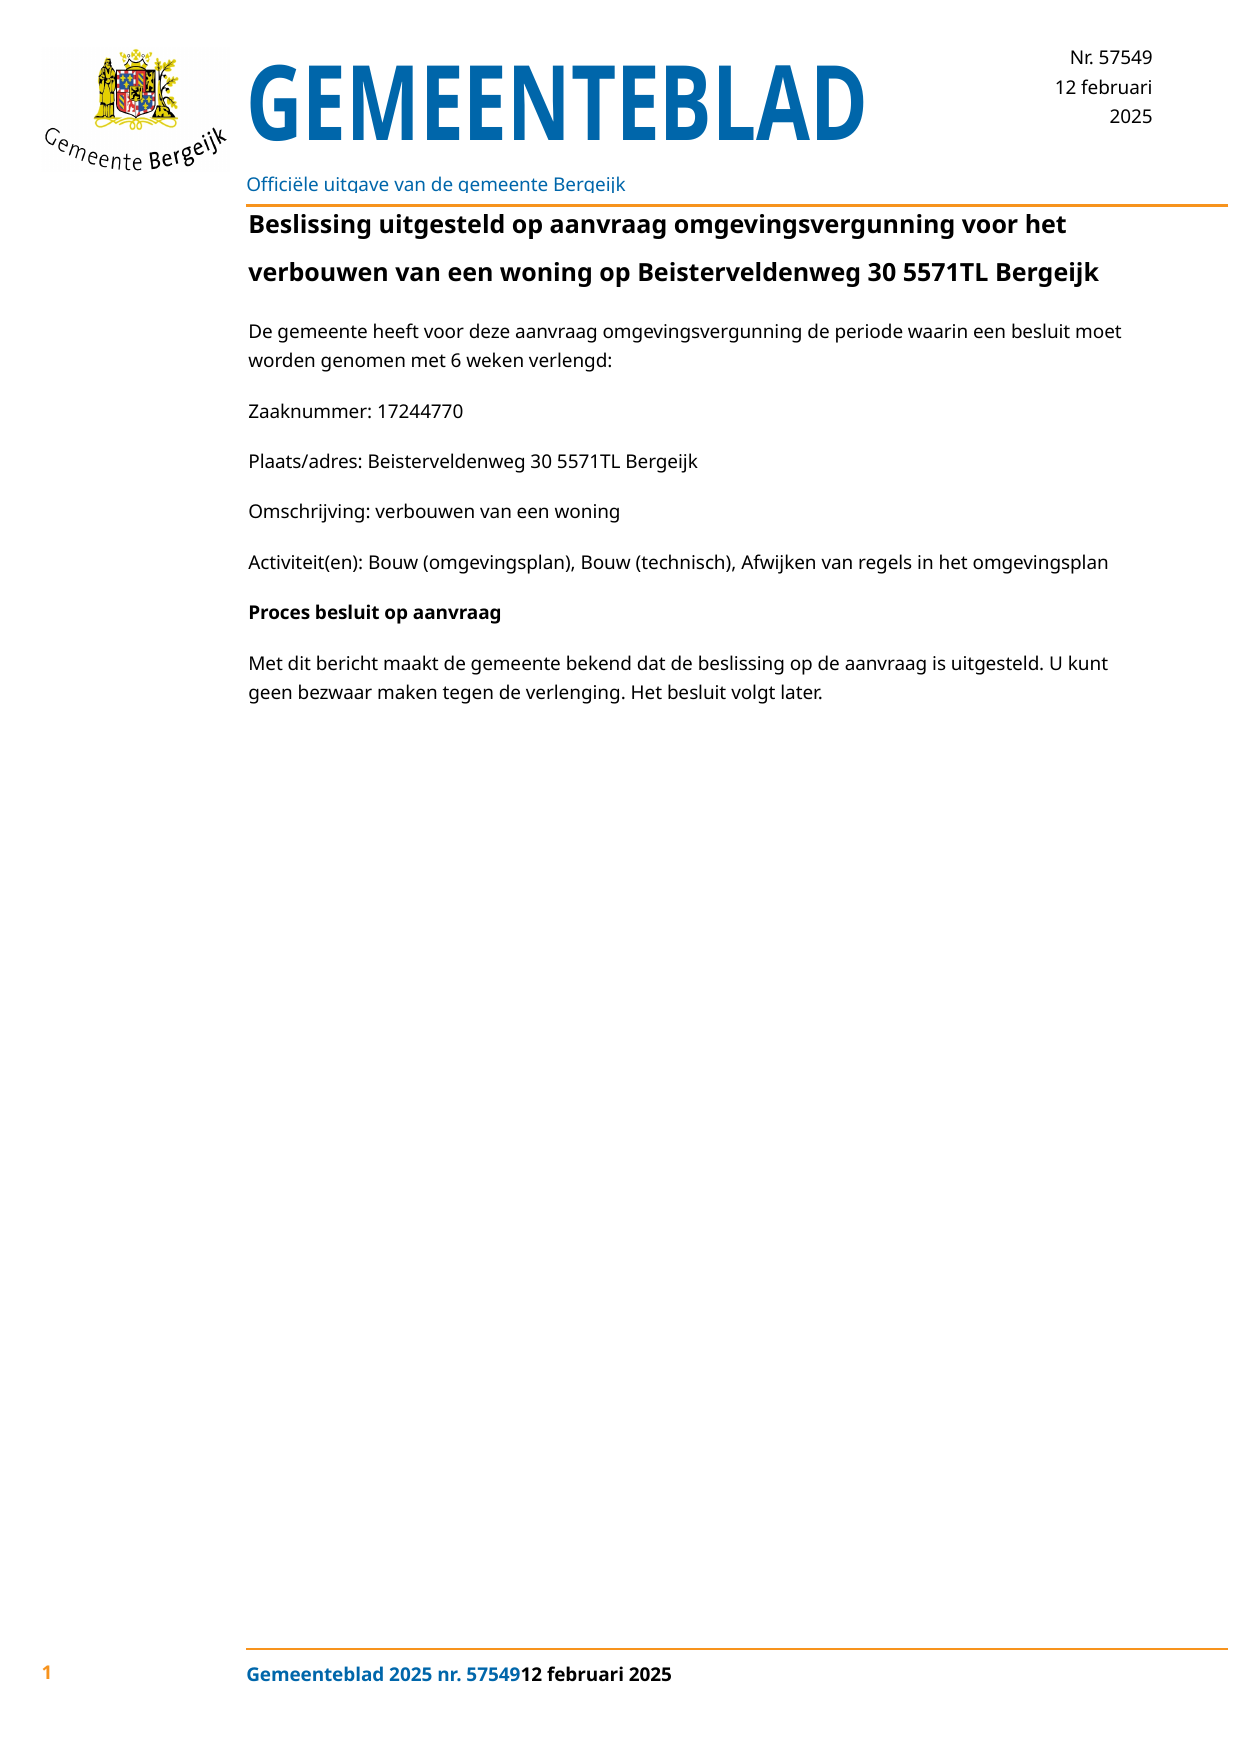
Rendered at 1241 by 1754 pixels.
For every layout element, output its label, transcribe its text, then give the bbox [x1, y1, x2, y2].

text Met dit bericht maakt de gemeente bekend dat de beslissing op de aanvraag is uitgesteld. U kunt geen bezwaar maken tegen de verlenging. Het besluit volgt later. [248, 650, 1152, 705]
text Plaats/adres: Beisterveldenweg 30 5571TL Bergeijk [248, 448, 1152, 474]
text Zaaknummer: 17244770 [248, 398, 1152, 424]
text De gemeente heeft voor deze aanvraag omgevingsvergunning de periode waarin een besluit moet worden genomen met 6 weken verlengd: [248, 318, 1152, 373]
text Beslissing uitgesteld op aanvraag omgevingsvergunning voor het verbouwen van een woning op Beisterveldenweg 30 5571TL Bergeijk [248, 207, 1152, 288]
picture [41, 47, 231, 172]
text Activiteit(en): Bouw (omgevingsplan), Bouw (technisch), Afwijken van regels in het omgevingsplan [248, 549, 1152, 575]
text Proces besluit op aanvraag [248, 599, 1152, 625]
text Omschrijving: verbouwen van een woning [248, 499, 1152, 524]
